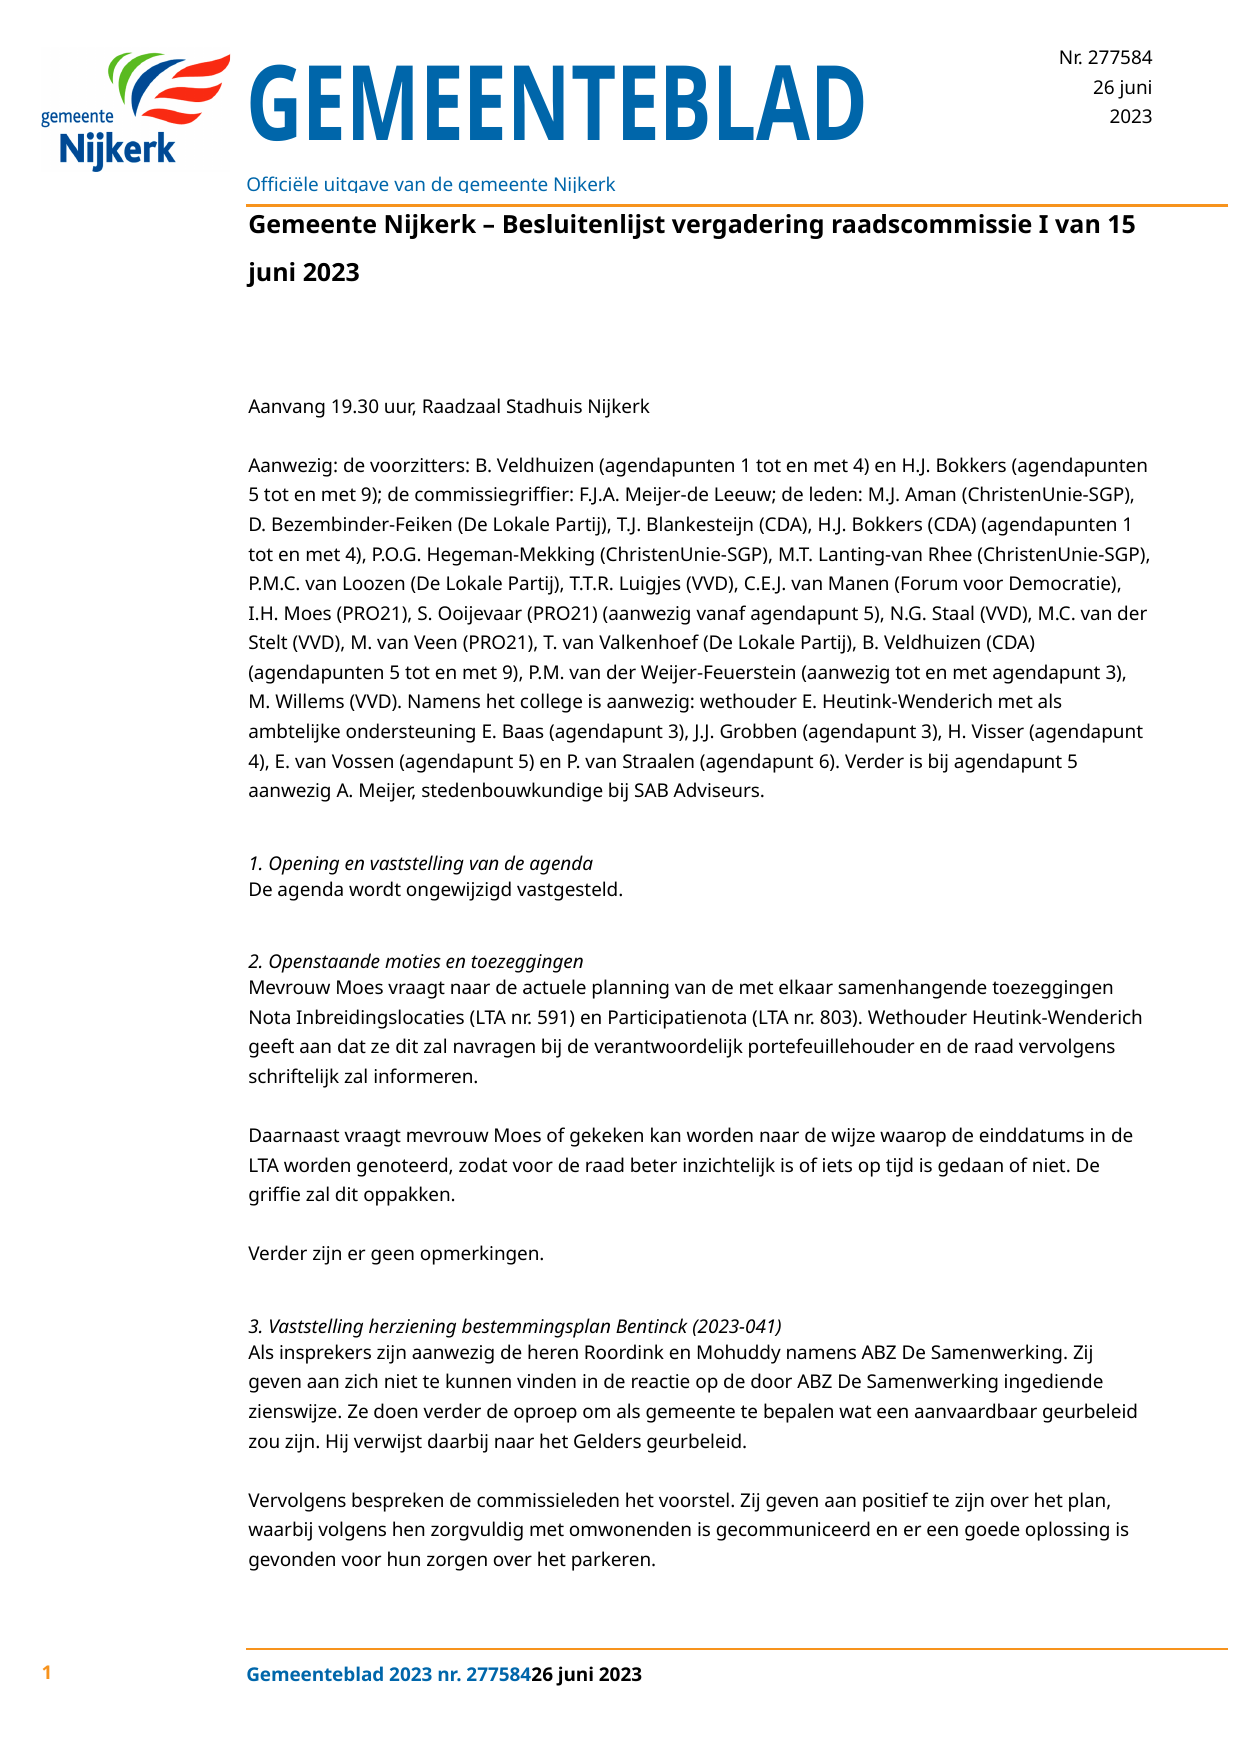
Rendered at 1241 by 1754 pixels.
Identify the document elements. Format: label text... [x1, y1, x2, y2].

text 1. Opening en vaststelling van de agenda [248, 850, 1152, 876]
picture [41, 47, 231, 172]
text Mevrouw Moes vraagt naar de actuele planning van de met elkaar samenhangende toezeggingen Nota Inbreidingslocaties (LTA nr. 591) en Participatienota (LTA nr. 803). Wethouder Heutink-Wenderich geeft aan dat ze dit zal navragen bij de verantwoordelijk portefeuillehouder en de raad vervolgens schriftelijk zal informeren. [248, 974, 1152, 1089]
text Aanwezig: de voorzitters: B. Veldhuizen (agendapunten 1 tot en met 4) en H.J. Bokkers (agendapunten 5 tot en met 9); de commissiegriffier: F.J.A. Meijer-de Leeuw; de leden: M.J. Aman (ChristenUnie-SGP), D. Bezembinder-Feiken (De Lokale Partij), T.J. Blankesteijn (CDA), H.J. Bokkers (CDA) (agendapunten 1 tot en met 4), P.O.G. Hegeman-Mekking (ChristenUnie-SGP), M.T. Lanting-van Rhee (ChristenUnie-SGP), P.M.C. van Loozen (De Lokale Partij), T.T.R. Luigjes (VVD), C.E.J. van Manen (Forum voor Democratie), I.H. Moes (PRO21), S. Ooijevaar (PRO21) (aanwezig vanaf agendapunt 5), N.G. Staal (VVD), M.C. van der Stelt (VVD), M. van Veen (PRO21), T. van Valkenhoef (De Lokale Partij), B. Veldhuizen (CDA) (agendapunten 5 tot en met 9), P.M. van der Weijer-Feuerstein (aanwezig tot en met agendapunt 3), M. Willems (VVD). Namens het college is aanwezig: wethouder E. Heutink-Wenderich met als ambtelijke ondersteuning E. Baas (agendapunt 3), J.J. Grobben (agendapunt 3), H. Visser (agendapunt 4), E. van Vossen (agendapunt 5) en P. van Straalen (agendapunt 6). Verder is bij agendapunt 5 aanwezig A. Meijer, stedenbouwkundige bij SAB Adviseurs. [248, 452, 1152, 803]
text Aanvang 19.30 uur, Raadzaal Stadhuis Nijkerk [248, 393, 1152, 419]
text 2. Openstaande moties en toezeggingen [248, 949, 1152, 974]
text Vervolgens bespreken de commissieleden het voorstel. Zij geven aan positief te zijn over het plan, waarbij volgens hen zorgvuldig met omwonenden is gecommuniceerd en er een goede oplossing is gevonden voor hun zorgen over het parkeren. [248, 1487, 1152, 1572]
text 3. Vaststelling herziening bestemmingsplan Bentinck (2023-041) [248, 1313, 1152, 1339]
text Gemeente Nijkerk – Besluitenlijst vergadering raadscommissie I van 15 juni 2023 [248, 207, 1152, 288]
text Verder zijn er geen opmerkingen. [248, 1241, 1152, 1266]
text Daarnaast vraagt mevrouw Moes of gekeken kan worden naar de wijze waarop de einddatums in de LTA worden genoteerd, zodat voor de raad beter inzichtelijk is of iets op tijd is gedaan of niet. De griffie zal dit oppakken. [248, 1122, 1152, 1207]
text Als insprekers zijn aanwezig de heren Roordink en Mohuddy namens ABZ De Samenwerking. Zij geven aan zich niet te kunnen vinden in de reactie op de door ABZ De Samenwerking ingediende zienswijze. Ze doen verder de oproep om als gemeente te bepalen wat een aanvaardbaar geurbeleid zou zijn. Hij verwijst daarbij naar het Gelders geurbeleid. [248, 1339, 1152, 1453]
text De agenda wordt ongewijzigd vastgesteld. [248, 876, 1152, 902]
